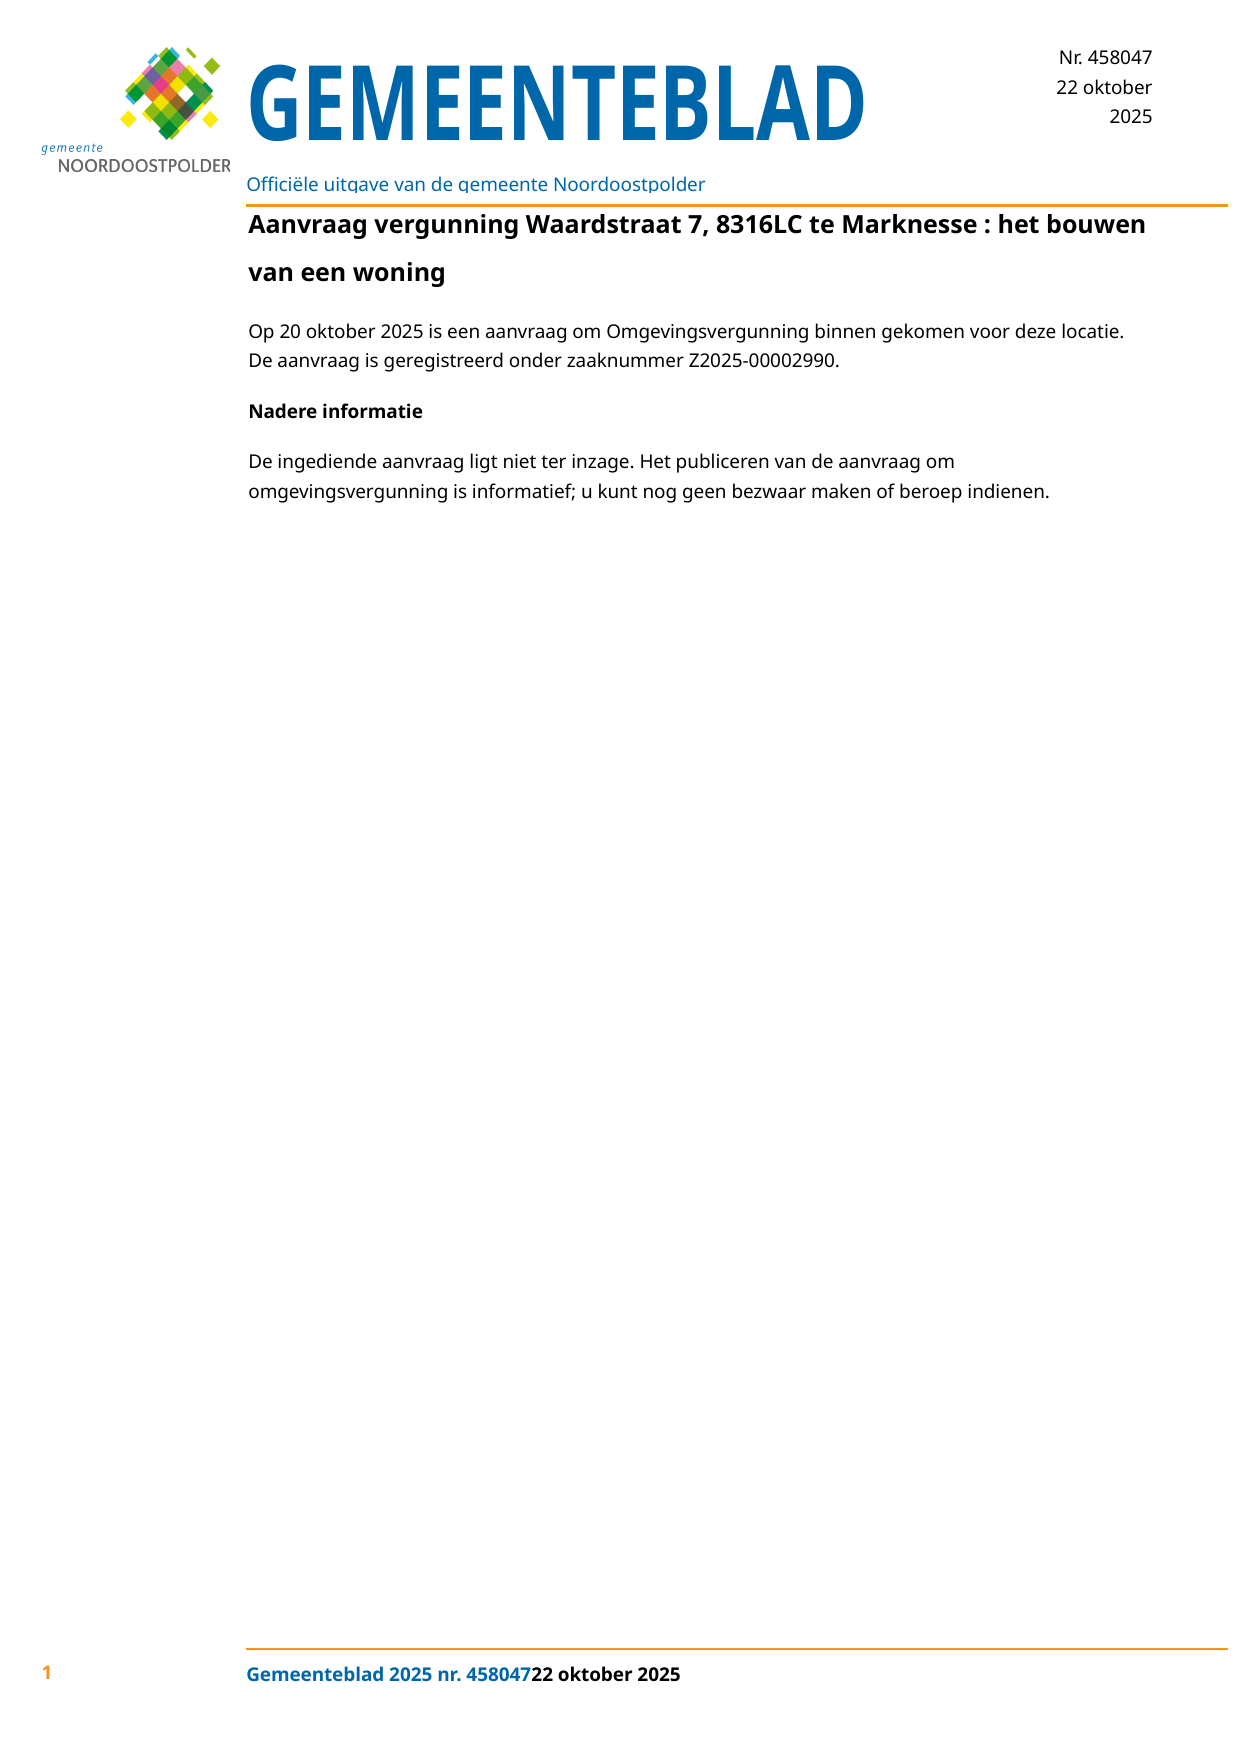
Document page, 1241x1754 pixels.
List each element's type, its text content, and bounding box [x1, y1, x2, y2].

text De ingediende aanvraag ligt niet ter inzage. Het publiceren van de aanvraag om omgevingsvergunning is informatief; u kunt nog geen bezwaar maken of beroep indienen. [248, 448, 1152, 504]
picture [41, 47, 231, 172]
text Aanvraag vergunning Waardstraat 7, 8316LC te Marknesse : het bouwen van een woning [248, 207, 1152, 288]
text Op 20 oktober 2025 is een aanvraag om Omgevingsvergunning binnen gekomen voor deze locatie. De aanvraag is geregistreerd onder zaaknummer Z2025-00002990. [248, 318, 1152, 373]
text Nadere informatie [248, 398, 1152, 424]
